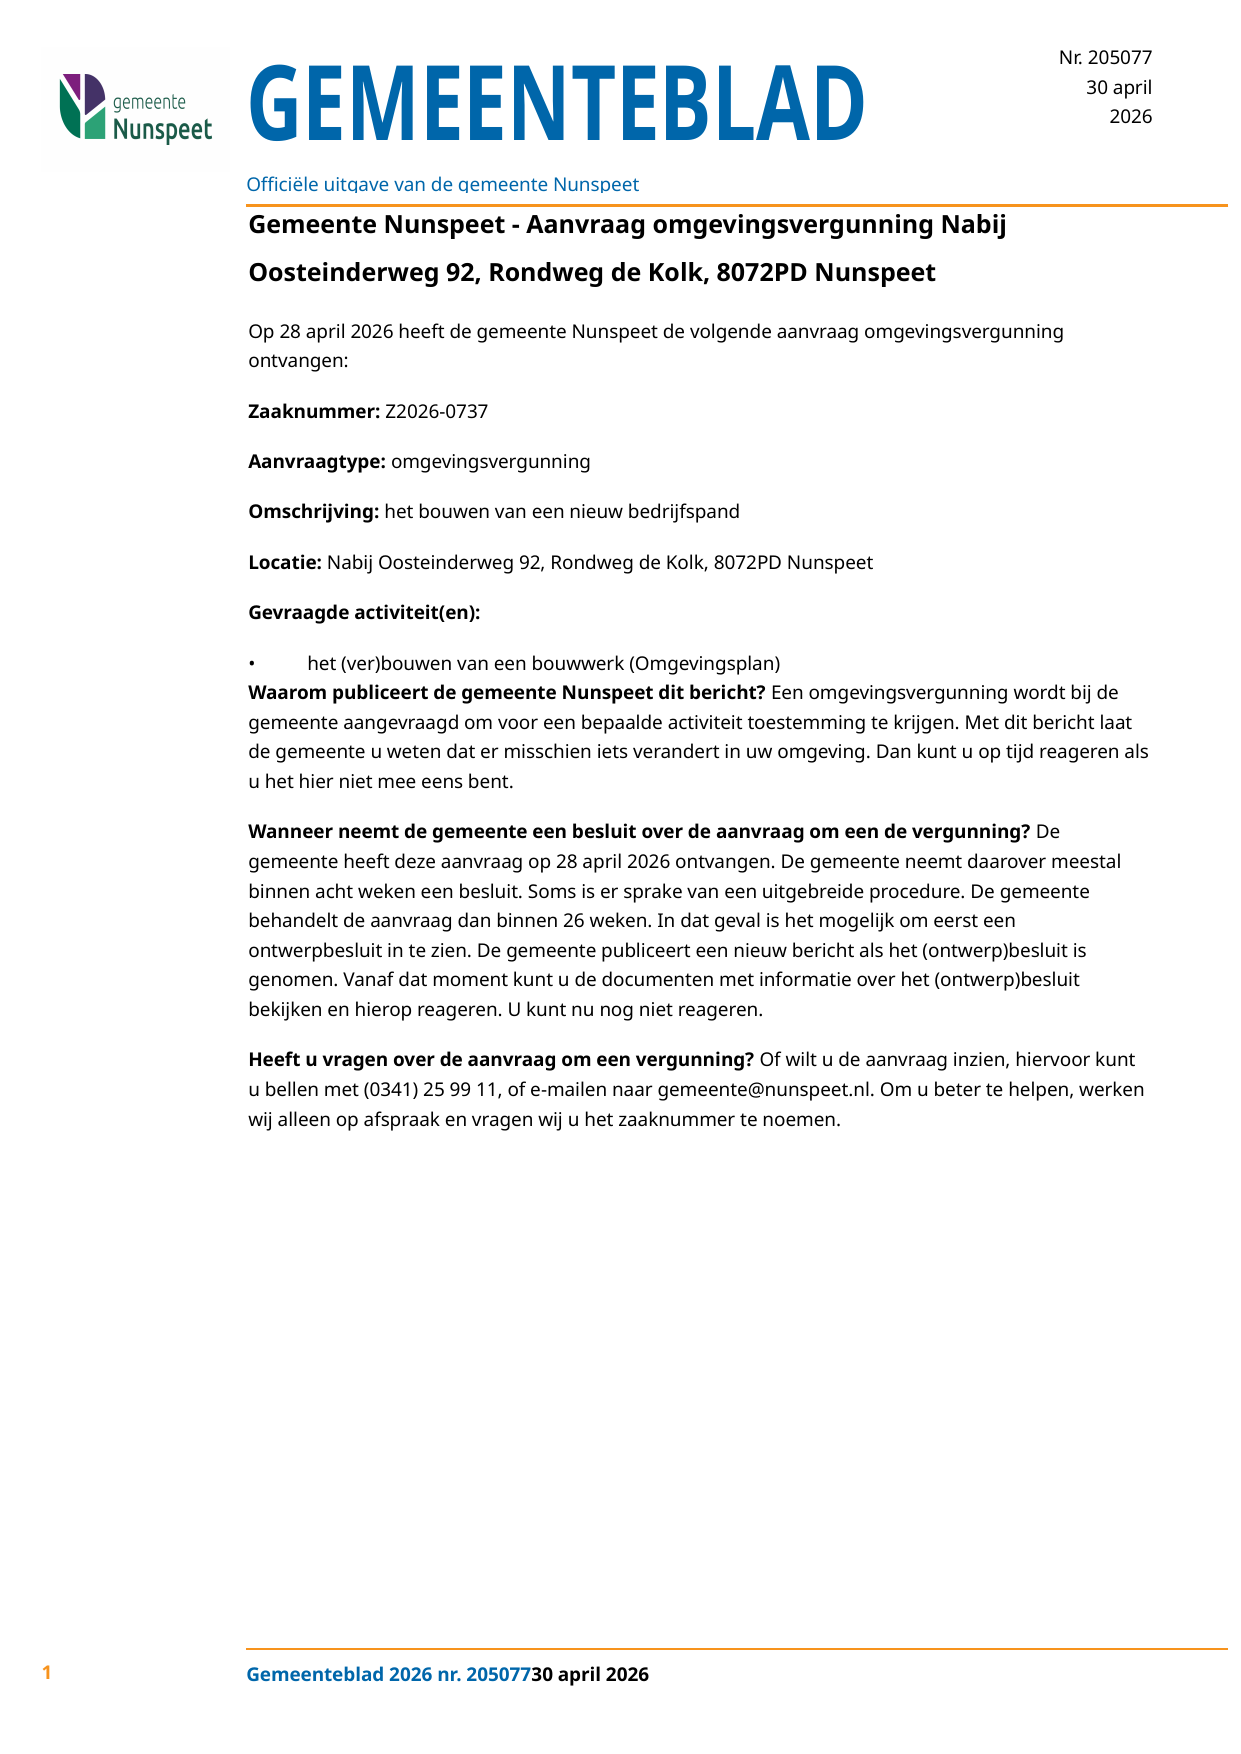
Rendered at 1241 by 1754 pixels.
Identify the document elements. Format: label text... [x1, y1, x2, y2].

list het (ver)bouwen van een bouwwerk (Omgevingsplan) [248, 650, 1152, 676]
text Wanneer neemt de gemeente een besluit over de aanvraag om een de vergunning? De gemeente heeft deze aanvraag op 28 april 2026 ontvangen. De gemeente neemt daarover meestal binnen acht weken een besluit. Soms is er sprake van een uitgebreide procedure. De gemeente behandelt de aanvraag dan binnen 26 weken. In dat geval is het mogelijk om eerst een ontwerpbesluit in te zien. De gemeente publiceert een nieuw bericht als het (ontwerp)besluit is genomen. Vanaf dat moment kunt u de documenten met informatie over het (ontwerp)besluit bekijken en hierop reageren. U kunt nu nog niet reageren. [248, 819, 1152, 1022]
text Op 28 april 2026 heeft de gemeente Nunspeet de volgende aanvraag omgevingsvergunning ontvangen: [248, 318, 1152, 373]
text Aanvraagtype: omgevingsvergunning [248, 448, 1152, 474]
picture [41, 47, 231, 172]
text Gemeente Nunspeet - Aanvraag omgevingsvergunning Nabij Oosteinderweg 92, Rondweg de Kolk, 8072PD Nunspeet [248, 207, 1152, 288]
text Omschrijving: het bouwen van een nieuw bedrijfspand [248, 499, 1152, 524]
text Gevraagde activiteit(en): [248, 599, 1152, 625]
text Locatie: Nabij Oosteinderweg 92, Rondweg de Kolk, 8072PD Nunspeet [248, 549, 1152, 575]
text Waarom publiceert de gemeente Nunspeet dit bericht? Een omgevingsvergunning wordt bij de gemeente aangevraagd om voor een bepaalde activiteit toestemming te krijgen. Met dit bericht laat de gemeente u weten dat er misschien iets verandert in uw omgeving. Dan kunt u op tijd reageren als u het hier niet mee eens bent. [248, 679, 1152, 794]
text Heeft u vragen over de aanvraag om een vergunning? Of wilt u de aanvraag inzien, hiervoor kunt u bellen met (0341) 25 99 11, of e-mailen naar gemeente@nunspeet.nl. Om u beter te helpen, werken wij alleen op afspraak en vragen wij u het zaaknummer te noemen. [248, 1047, 1152, 1132]
text Zaaknummer: Z2026-0737 [248, 398, 1152, 424]
